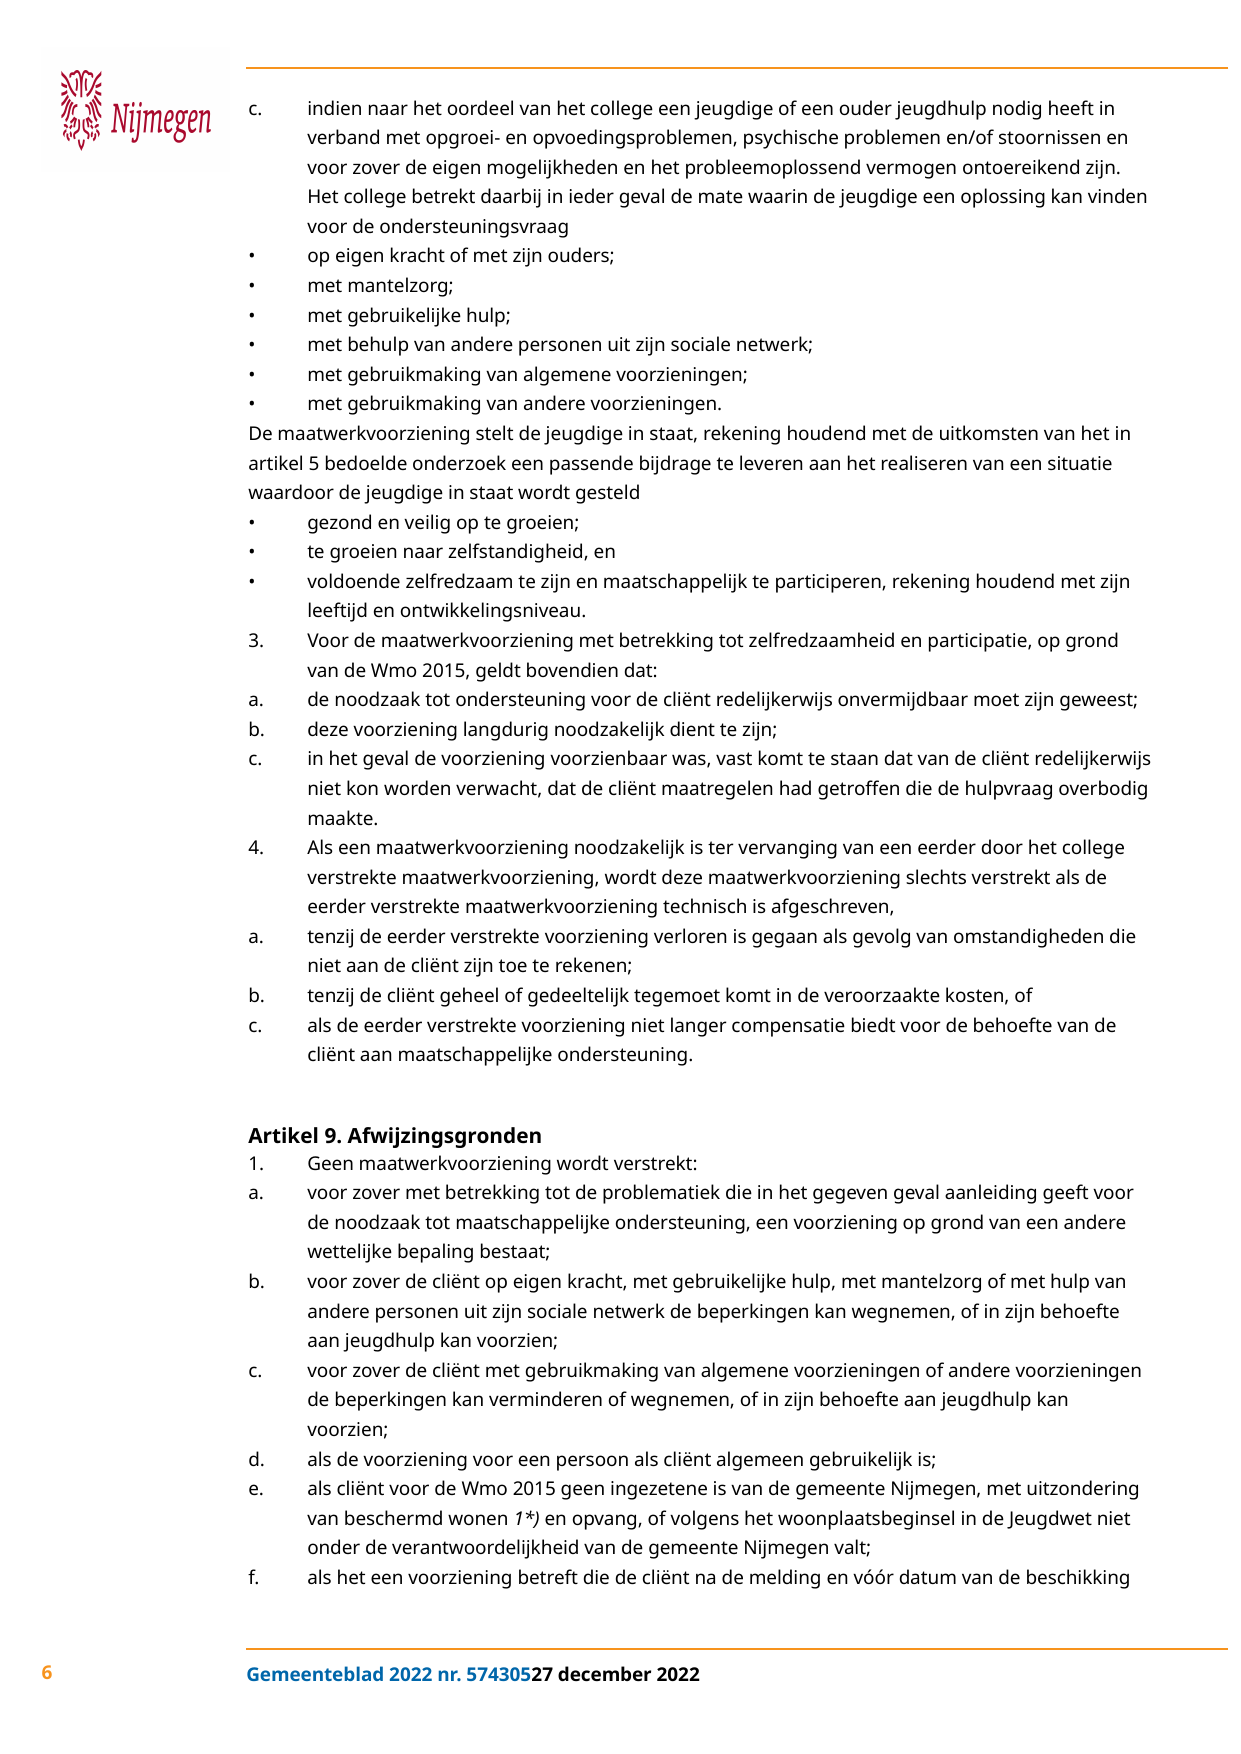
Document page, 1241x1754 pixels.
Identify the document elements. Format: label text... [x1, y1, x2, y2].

list voor zover met betrekking tot de problematiek die in het gegeven geval aanleiding geeft voor de noodzaak tot maatschappelijke ondersteuning, een voorziening op grond van een andere wettelijke bepaling bestaat; [248, 1179, 1152, 1264]
list Voor de maatwerkvoorziening met betrekking tot zelfredzaamheid en participatie, op grond van de Wmo 2015, geldt bovendien dat: [248, 627, 1152, 683]
list de noodzaak tot ondersteuning voor de cliënt redelijkerwijs onvermijdbaar moet zijn geweest; [248, 686, 1152, 712]
list te groeien naar zelfstandigheid, en [248, 538, 1152, 564]
list met mantelzorg; [248, 272, 1152, 298]
list met gebruikmaking van andere voorzieningen. [248, 391, 1152, 416]
text De maatwerkvoorziening stelt de jeugdige in staat, rekening houdend met de uitkomsten van het in artikel 5 bedoelde onderzoek een passende bijdrage te leveren aan het realiseren van een situatie waardoor de jeugdige in staat wordt gesteld [248, 420, 1152, 505]
list als de eerder verstrekte voorziening niet langer compensatie biedt voor de behoefte van de cliënt aan maatschappelijke ondersteuning. [248, 1012, 1152, 1067]
list Geen maatwerkvoorziening wordt verstrekt: [248, 1150, 1152, 1176]
list als cliënt voor de Wmo 2015 geen ingezetene is van de gemeente Nijmegen, met uitzondering van beschermd wonen 1*) en opvang, of volgens het woonplaatsbeginsel in de Jeugdwet niet onder de verantwoordelijkheid van de gemeente Nijmegen valt; [248, 1475, 1152, 1560]
list met gebruikelijke hulp; [248, 302, 1152, 328]
list met gebruikmaking van algemene voorzieningen; [248, 361, 1152, 387]
list voldoende zelfredzaam te zijn en maatschappelijk te participeren, rekening houdend met zijn leeftijd en ontwikkelingsniveau. [248, 568, 1152, 623]
list deze voorziening langdurig noodzakelijk dient te zijn; [248, 716, 1152, 742]
list voor zover de cliënt op eigen kracht, met gebruikelijke hulp, met mantelzorg of met hulp van andere personen uit zijn sociale netwerk de beperkingen kan wegnemen, of in zijn behoefte aan jeugdhulp kan voorzien; [248, 1268, 1152, 1353]
list Als een maatwerkvoorziening noodzakelijk is ter vervanging van een eerder door het college verstrekte maatwerkvoorziening, wordt deze maatwerkvoorziening slechts verstrekt als de eerder verstrekte maatwerkvoorziening technisch is afgeschreven, [248, 834, 1152, 919]
list gezond en veilig op te groeien; [248, 509, 1152, 535]
list als het een voorziening betreft die de cliënt na de melding en vóór datum van de beschikking [248, 1564, 1152, 1590]
list met behulp van andere personen uit zijn sociale netwerk; [248, 331, 1152, 357]
picture [41, 47, 231, 172]
list als de voorziening voor een persoon als cliënt algemeen gebruikelijk is; [248, 1446, 1152, 1471]
list tenzij de cliënt geheel of gedeeltelijk tegemoet komt in de veroorzaakte kosten, of [248, 982, 1152, 1008]
list indien naar het oordeel van het college een jeugdige of een ouder jeugdhulp nodig heeft in verband met opgroei- en opvoedingsproblemen, psychische problemen en/of stoornissen en voor zover de eigen mogelijkheden en het probleemoplossend vermogen ontoereikend zijn. Het college betrekt daarbij in ieder geval de mate waarin de jeugdige een oplossing kan vinden voor de ondersteuningsvraag [248, 95, 1152, 239]
list tenzij de eerder verstrekte voorziening verloren is gegaan als gevolg van omstandigheden die niet aan de cliënt zijn toe te rekenen; [248, 923, 1152, 978]
list op eigen kracht of met zijn ouders; [248, 243, 1152, 268]
list voor zover de cliënt met gebruikmaking van algemene voorzieningen of andere voorzieningen de beperkingen kan verminderen of wegnemen, of in zijn behoefte aan jeugdhulp kan voorzien; [248, 1357, 1152, 1442]
list in het geval de voorziening voorzienbaar was, vast komt te staan dat van de cliënt redelijkerwijs niet kon worden verwacht, dat de cliënt maatregelen had getroffen die de hulpvraag overbodig maakte. [248, 746, 1152, 831]
text Artikel 9. Afwijzingsgronden [248, 1121, 1152, 1150]
